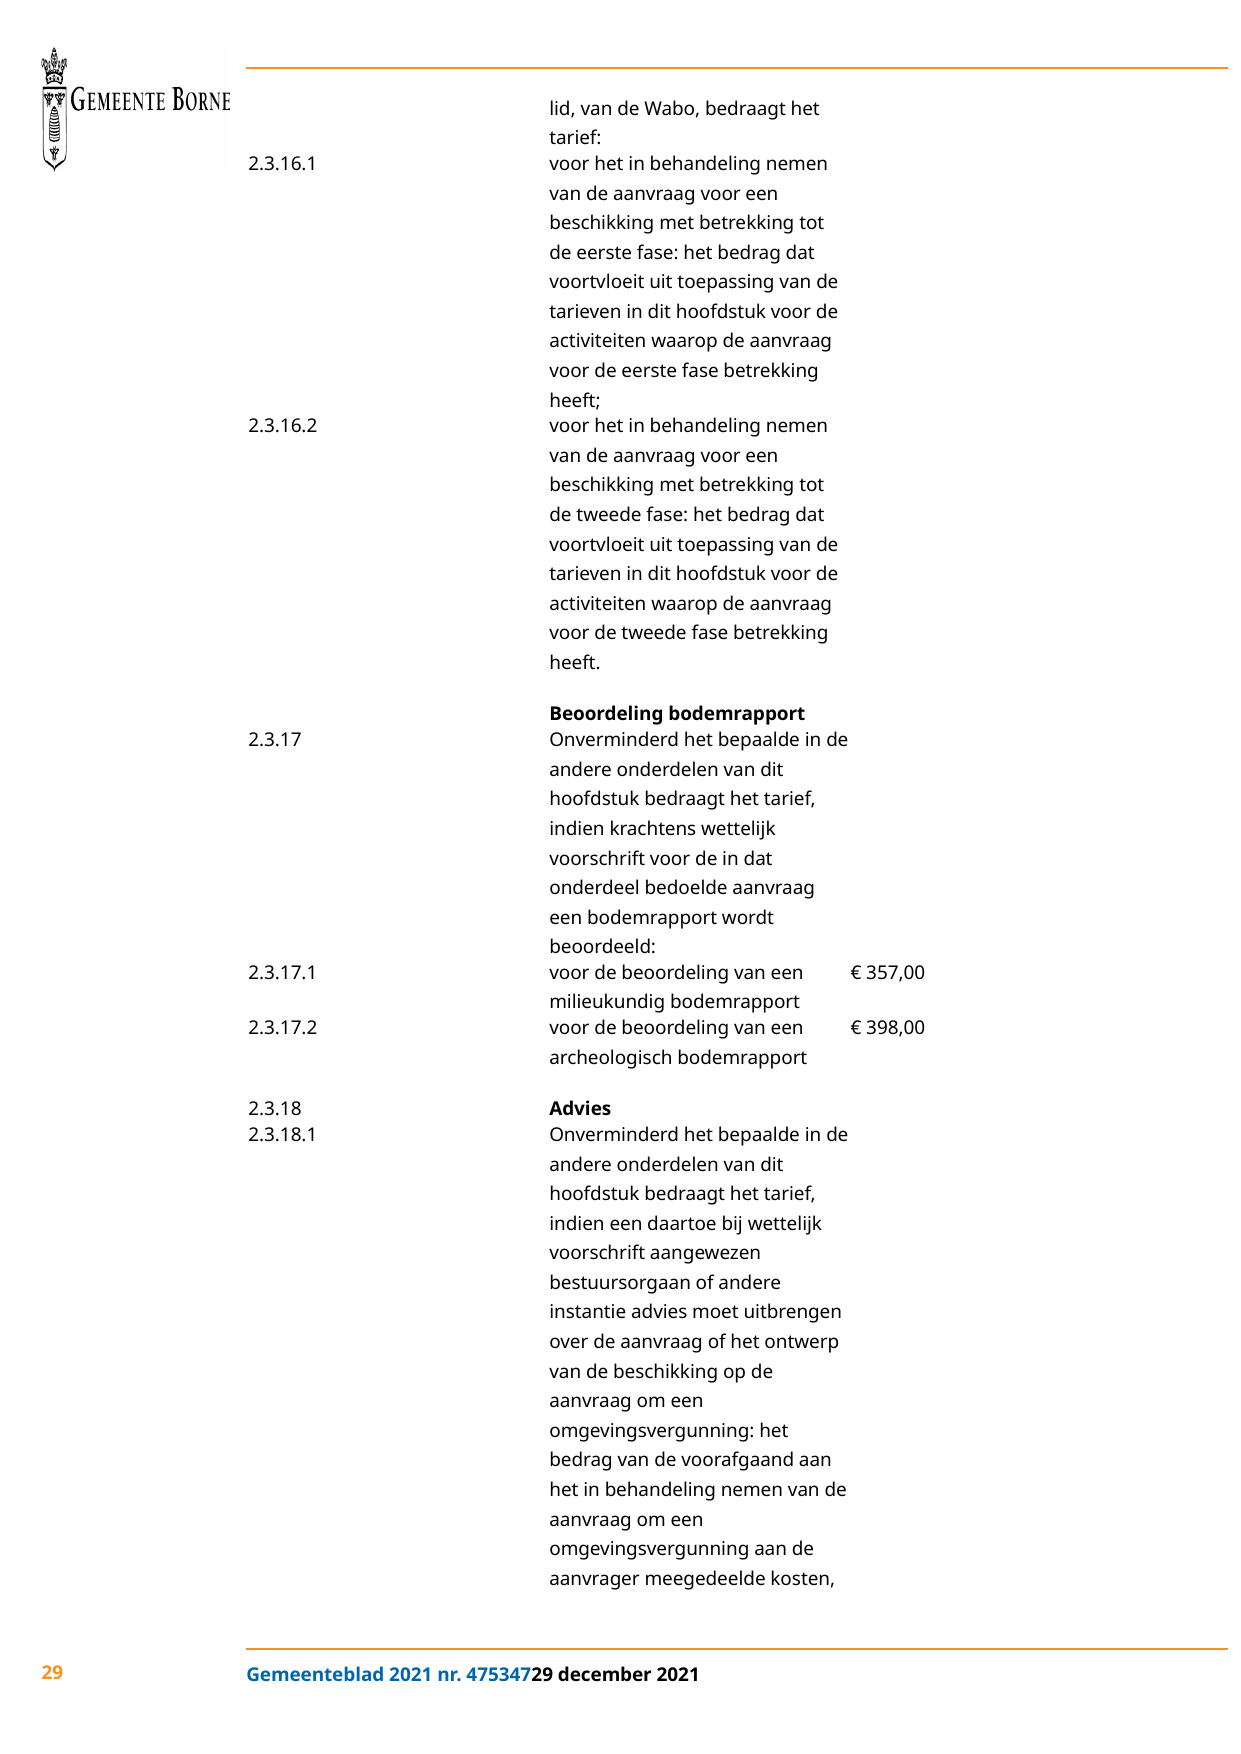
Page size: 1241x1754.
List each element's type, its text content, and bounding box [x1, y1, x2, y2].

table_cell Advies [549, 1096, 850, 1121]
table_cell € 398,00 [850, 1015, 1152, 1070]
table_cell Onverminderd het bepaalde in de andere onderdelen van dit hoofdstuk bedraagt het tarief, indien krachtens wettelijk voorschrift voor de in dat onderdeel bedoelde aanvraag een bodemrapport wordt beoordeeld: [549, 726, 850, 959]
picture [41, 47, 231, 172]
table_cell [850, 726, 1152, 959]
table_cell 2.3.18 [248, 1096, 549, 1121]
table_cell [850, 95, 1152, 150]
table_cell voor het in behandeling nemen van de aanvraag voor een beschikking met betrekking tot de eerste fase: het bedrag dat voortvloeit uit toepassing van de tarieven in dit hoofdstuk voor de activiteiten waarop de aanvraag voor de eerste fase betrekking heeft; [549, 150, 850, 412]
table_cell voor de beoordeling van een archeologisch bodemrapport [549, 1015, 850, 1070]
table_cell Onverminderd het bepaalde in de andere onderdelen van dit hoofdstuk bedraagt het tarief, indien een daartoe bij wettelijk voorschrift aangewezen bestuursorgaan of andere instantie advies moet uitbrengen over de aanvraag of het ontwerp van de beschikking op de aanvraag om een omgevingsvergunning: het bedrag van de voorafgaand aan het in behandeling nemen van de aanvraag om een omgevingsvergunning aan de aanvrager meegedeelde kosten, [549, 1121, 850, 1591]
table_cell voor de beoordeling van een milieukundig bodemrapport [549, 959, 850, 1014]
table_cell 2.3.16.1 [248, 150, 549, 412]
table_cell [549, 675, 850, 701]
table_cell [850, 1096, 1152, 1121]
table_cell Beoordeling bodemrapport [549, 701, 850, 726]
table_cell [850, 701, 1152, 726]
table_cell lid, van de Wabo, bedraagt het tarief: [549, 95, 850, 150]
table_cell € 357,00 [850, 959, 1152, 1014]
table_cell [549, 1070, 850, 1096]
table_cell [248, 701, 549, 726]
table_cell 2.3.18.1 [248, 1121, 549, 1591]
table_cell [850, 1070, 1152, 1096]
table_cell [850, 1121, 1152, 1591]
table_cell [248, 675, 549, 701]
table_cell [850, 675, 1152, 701]
table_cell [248, 1070, 549, 1096]
table_cell [850, 150, 1152, 412]
table_cell 2.3.16.2 [248, 413, 549, 675]
table_cell voor het in behandeling nemen van de aanvraag voor een beschikking met betrekking tot de tweede fase: het bedrag dat voortvloeit uit toepassing van de tarieven in dit hoofdstuk voor de activiteiten waarop de aanvraag voor de tweede fase betrekking heeft. [549, 413, 850, 675]
table_cell 2.3.17.2 [248, 1015, 549, 1070]
table_cell [850, 413, 1152, 675]
table_cell 2.3.17.1 [248, 959, 549, 1014]
table_cell [248, 95, 549, 150]
table_cell 2.3.17 [248, 726, 549, 959]
